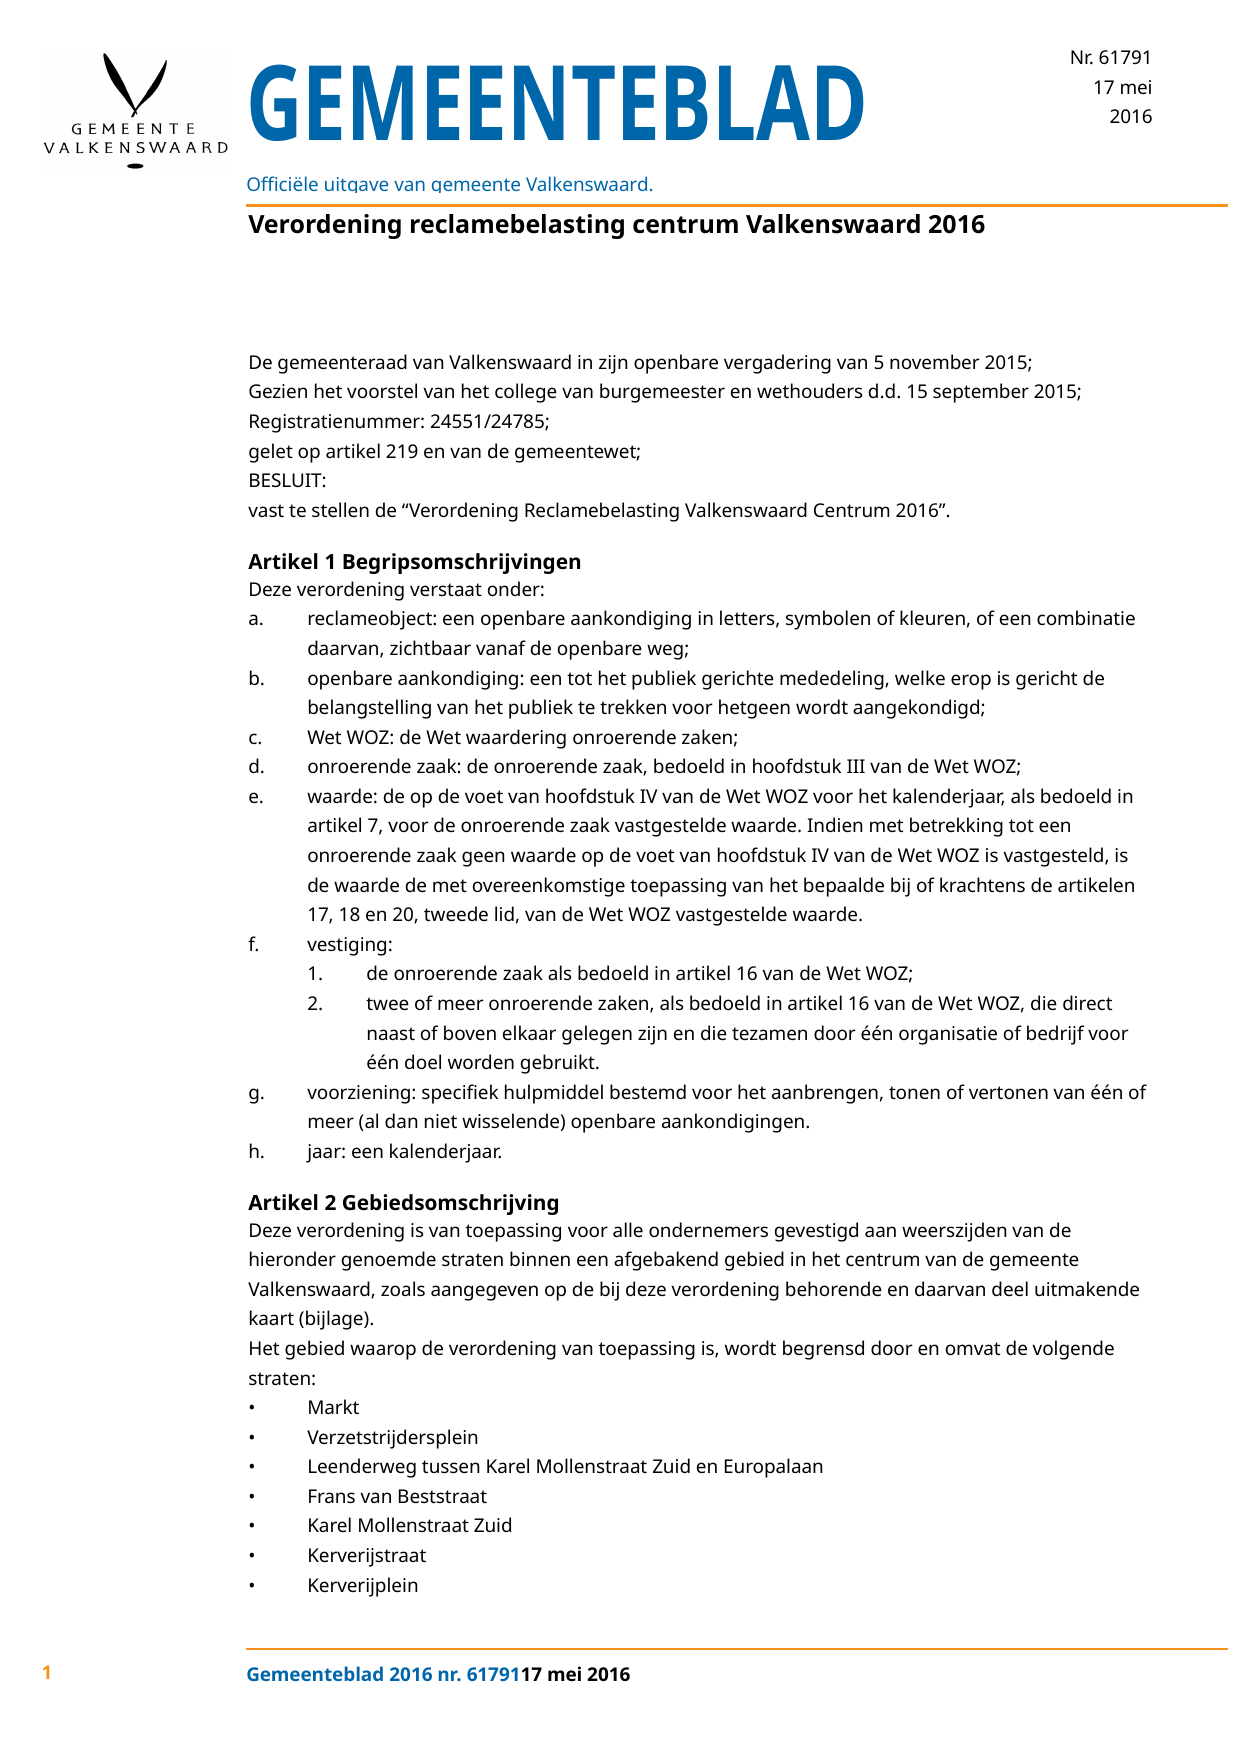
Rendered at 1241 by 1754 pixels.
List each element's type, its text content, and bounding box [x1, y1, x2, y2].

list voorziening: specifiek hulpmiddel bestemd voor het aanbrengen, tonen of vertonen van één of meer (al dan niet wisselende) openbare aankondigingen. [248, 1079, 1152, 1134]
text De gemeenteraad van Valkenswaard in zijn openbare vergadering van 5 november 2015; [248, 349, 1152, 375]
text Registratienummer: 24551/24785; [248, 408, 1152, 434]
list Kerverijstraat [248, 1542, 1152, 1568]
list jaar: een kalenderjaar. [248, 1138, 1152, 1164]
list de onroerende zaak als bedoeld in artikel 16 van de Wet WOZ; [307, 961, 1152, 986]
list reclameobject: een openbare aankondiging in letters, symbolen of kleuren, of een combinatie daarvan, zichtbaar vanaf de openbare weg; [248, 606, 1152, 661]
text Gezien het voorstel van het college van burgemeester en wethouders d.d. 15 september 2015; [248, 379, 1152, 404]
text Artikel 1 Begripsomschrijvingen [248, 547, 1152, 576]
list Kerverijplein [248, 1572, 1152, 1598]
text Deze verordening verstaat onder: [248, 576, 1152, 602]
picture [41, 47, 231, 172]
text Het gebied waarop de verordening van toepassing is, wordt begrensd door en omvat de volgende straten: [248, 1335, 1152, 1391]
list Frans van Beststraat [248, 1483, 1152, 1509]
list Markt [248, 1394, 1152, 1420]
text gelet op artikel 219 en van de gemeentewet; [248, 438, 1152, 464]
text Deze verordening is van toepassing voor alle ondernemers gevestigd aan weerszijden van de hieronder genoemde straten binnen een afgebakend gebied in het centrum van de gemeente Valkenswaard, zoals aangegeven op de bij deze verordening behorende en daarvan deel uitmakende kaart (bijlage). [248, 1217, 1152, 1331]
text Artikel 2 Gebiedsomschrijving [248, 1188, 1152, 1217]
list waarde: de op de voet van hoofdstuk IV van de Wet WOZ voor het kalenderjaar, als bedoeld in artikel 7, voor de onroerende zaak vastgestelde waarde. Indien met betrekking tot een onroerende zaak geen waarde op de voet van hoofdstuk IV van de Wet WOZ is vastgesteld, is de waarde de met overeenkomstige toepassing van het bepaalde bij of krachtens de artikelen 17, 18 en 20, tweede lid, van de Wet WOZ vastgestelde waarde. [248, 783, 1152, 927]
list onroerende zaak: de onroerende zaak, bedoeld in hoofdstuk III van de Wet WOZ; [248, 753, 1152, 779]
text BESLUIT: [248, 467, 1152, 493]
text vast te stellen de “Verordening Reclamebelasting Valkenswaard Centrum 2016”. [248, 497, 1152, 523]
list openbare aankondiging: een tot het publiek gerichte mededeling, welke erop is gericht de belangstelling van het publiek te trekken voor hetgeen wordt aangekondigd; [248, 665, 1152, 720]
list Leenderweg tussen Karel Mollenstraat Zuid en Europalaan [248, 1453, 1152, 1479]
list twee of meer onroerende zaken, als bedoeld in artikel 16 van de Wet WOZ, die direct naast of boven elkaar gelegen zijn en die tezamen door één organisatie of bedrijf voor één doel worden gebruikt. [307, 990, 1152, 1075]
text Verordening reclamebelasting centrum Valkenswaard 2016 [248, 207, 1152, 241]
list Wet WOZ: de Wet waardering onroerende zaken; [248, 724, 1152, 749]
list Karel Mollenstraat Zuid [248, 1513, 1152, 1538]
list Verzetstrijdersplein [248, 1424, 1152, 1450]
list vestiging: [248, 931, 1152, 957]
